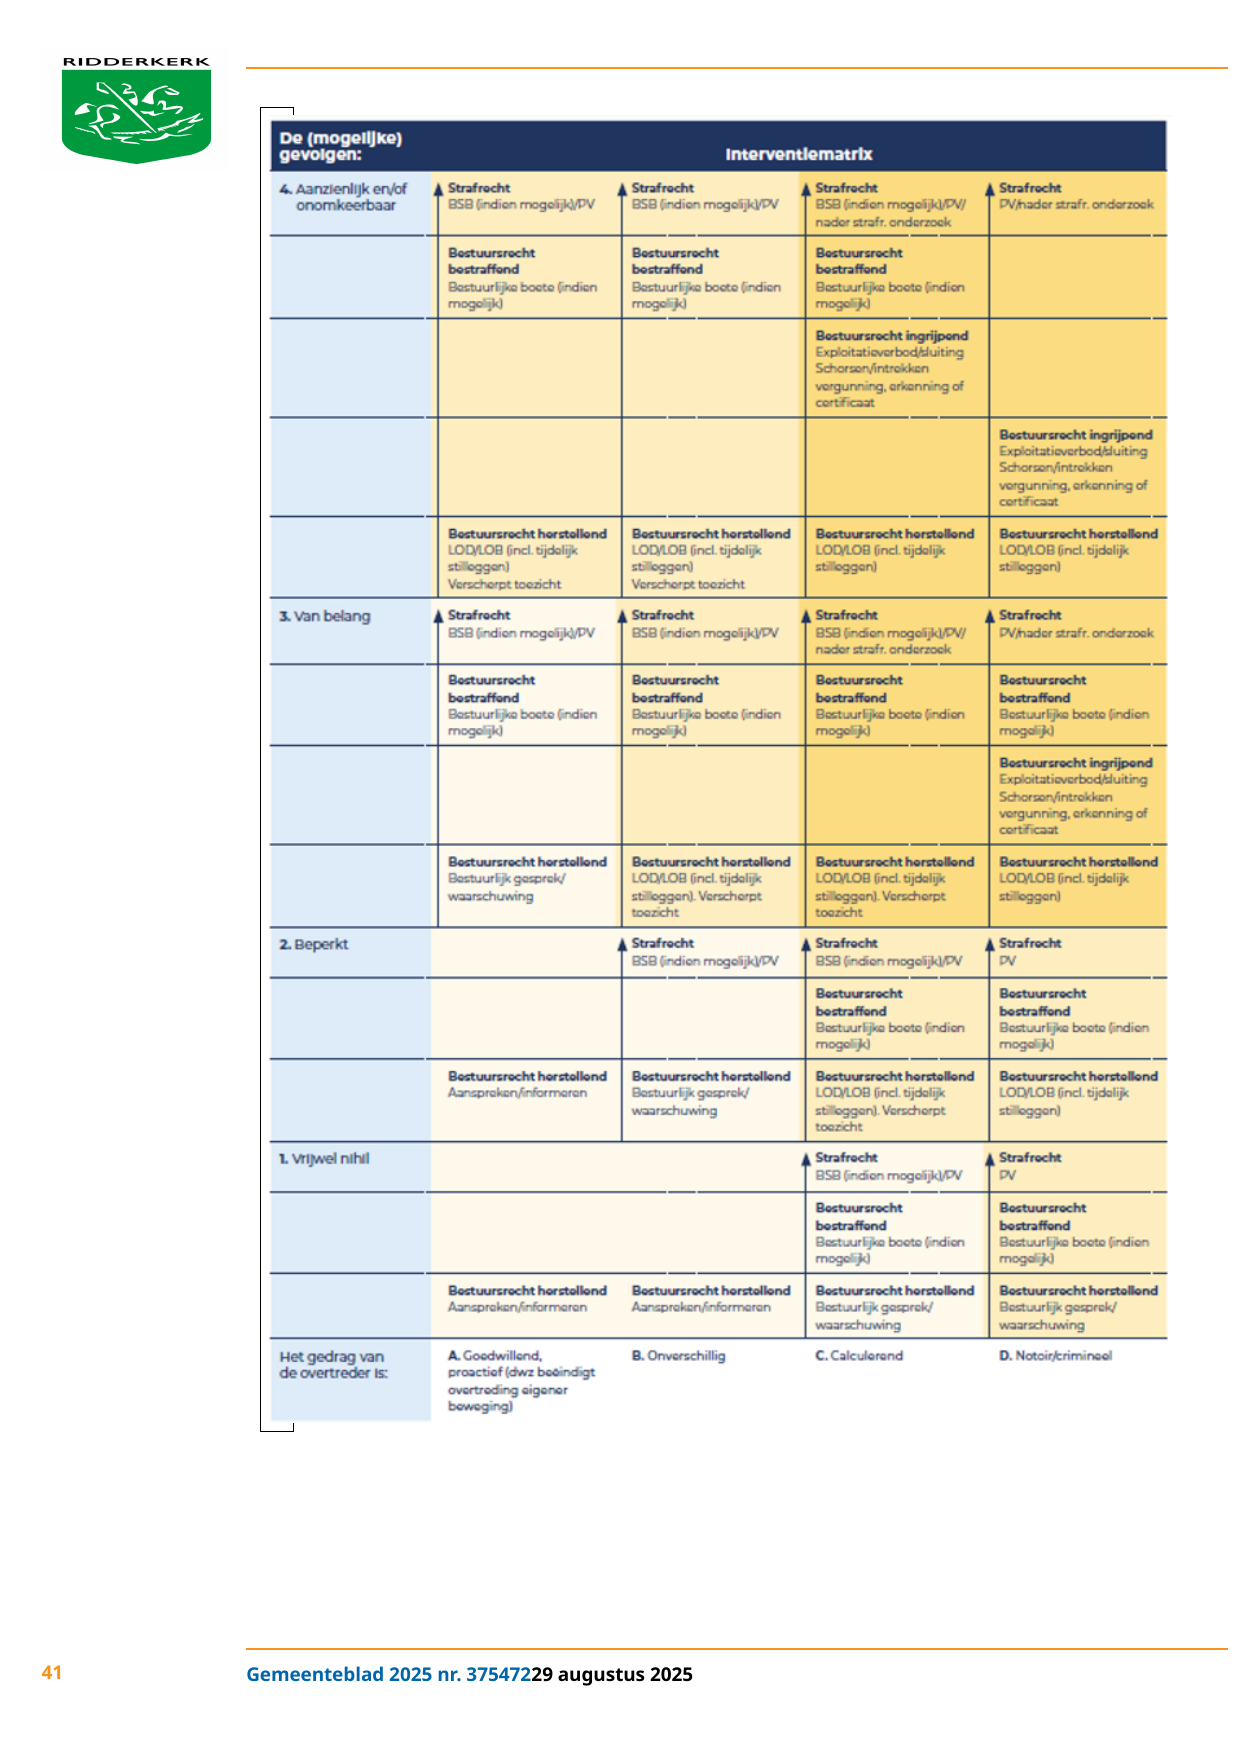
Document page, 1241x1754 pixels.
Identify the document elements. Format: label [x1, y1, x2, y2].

picture [268, 115, 1173, 1423]
picture [41, 47, 231, 172]
